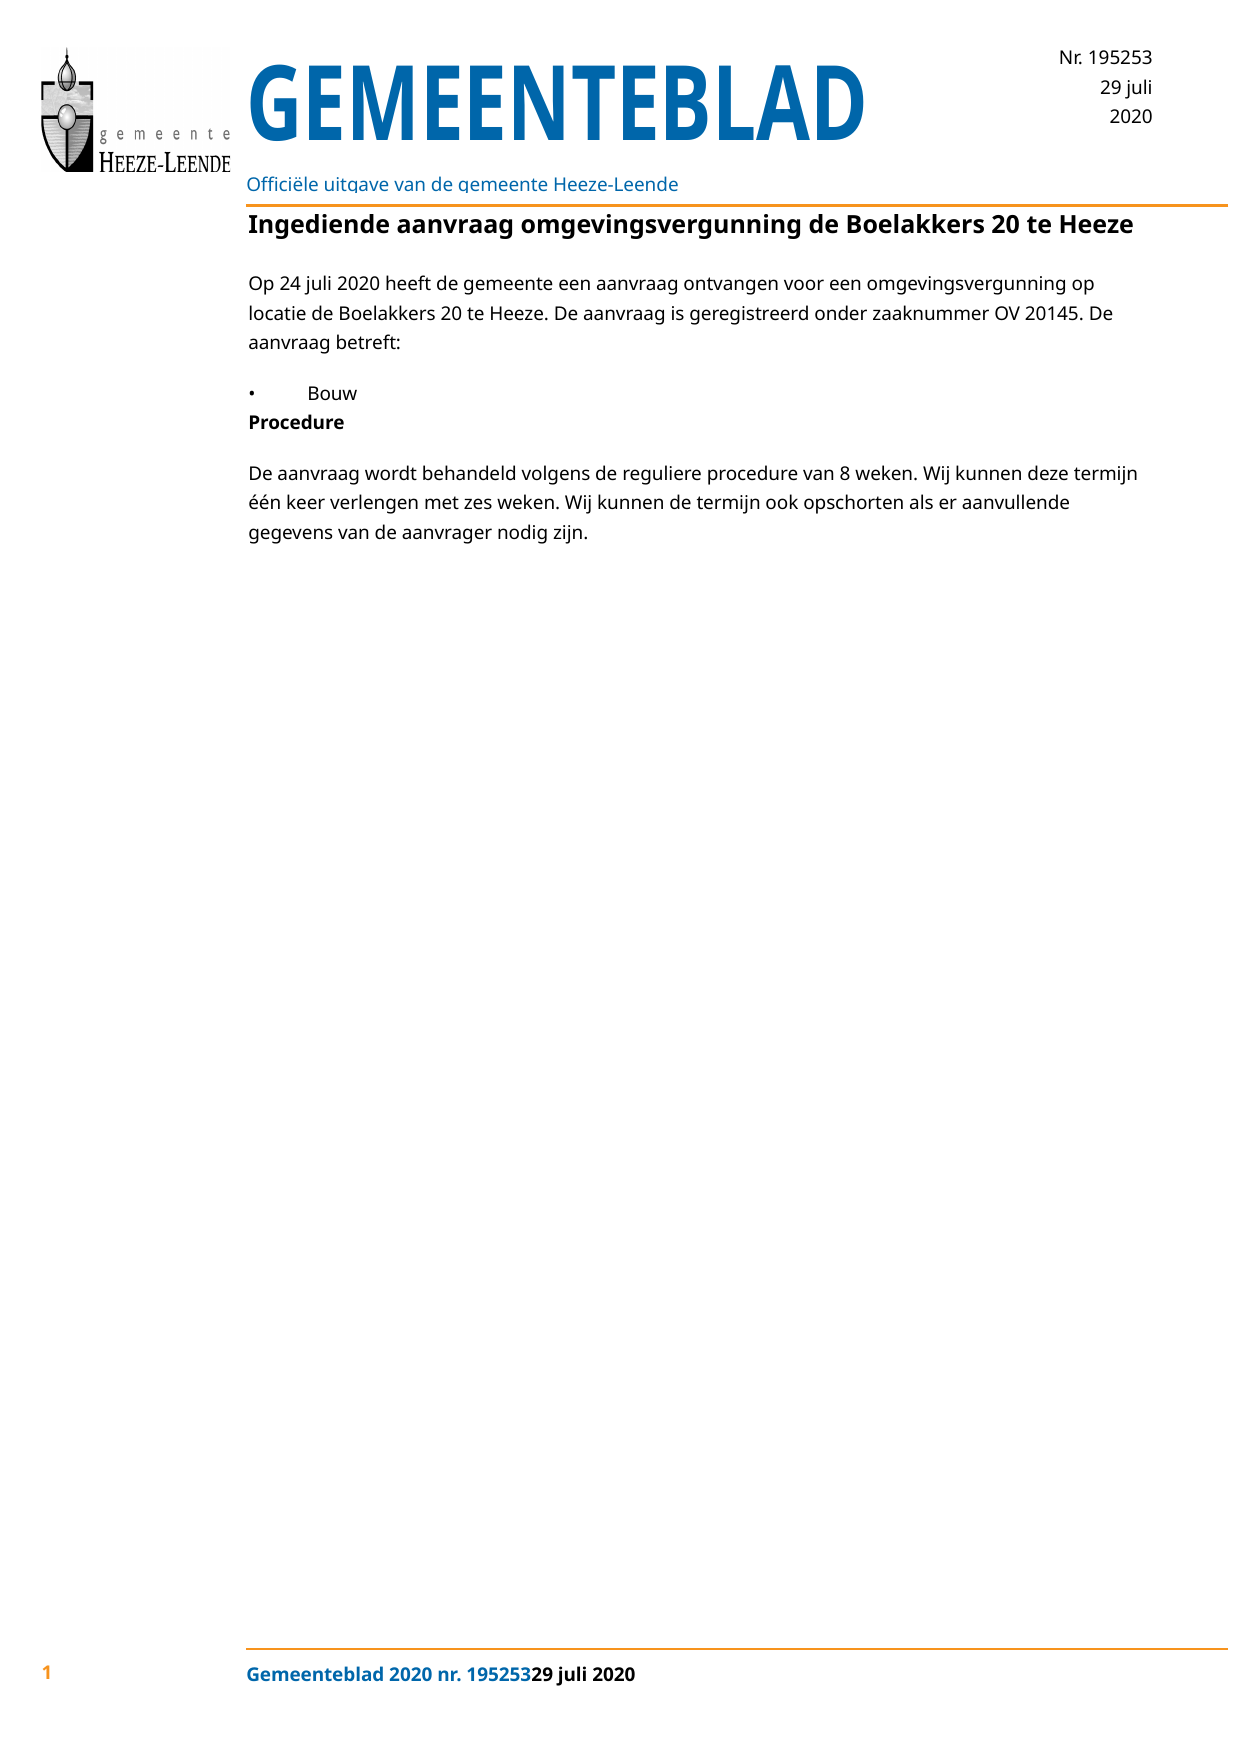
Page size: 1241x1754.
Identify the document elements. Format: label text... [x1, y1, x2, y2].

text De aanvraag wordt behandeld volgens de reguliere procedure van 8 weken. Wij kunnen deze termijn één keer verlengen met zes weken. Wij kunnen de termijn ook opschorten als er aanvullende gegevens van de aanvrager nodig zijn. [248, 460, 1152, 545]
picture [41, 47, 231, 172]
text Op 24 juli 2020 heeft de gemeente een aanvraag ontvangen voor een omgevingsvergunning op locatie de Boelakkers 20 te Heeze. De aanvraag is geregistreerd onder zaaknummer OV 20145. De aanvraag betreft: [248, 270, 1152, 355]
list Bouw [248, 380, 1152, 406]
text Ingediende aanvraag omgevingsvergunning de Boelakkers 20 te Heeze [248, 207, 1152, 241]
text Procedure [248, 409, 1152, 435]
